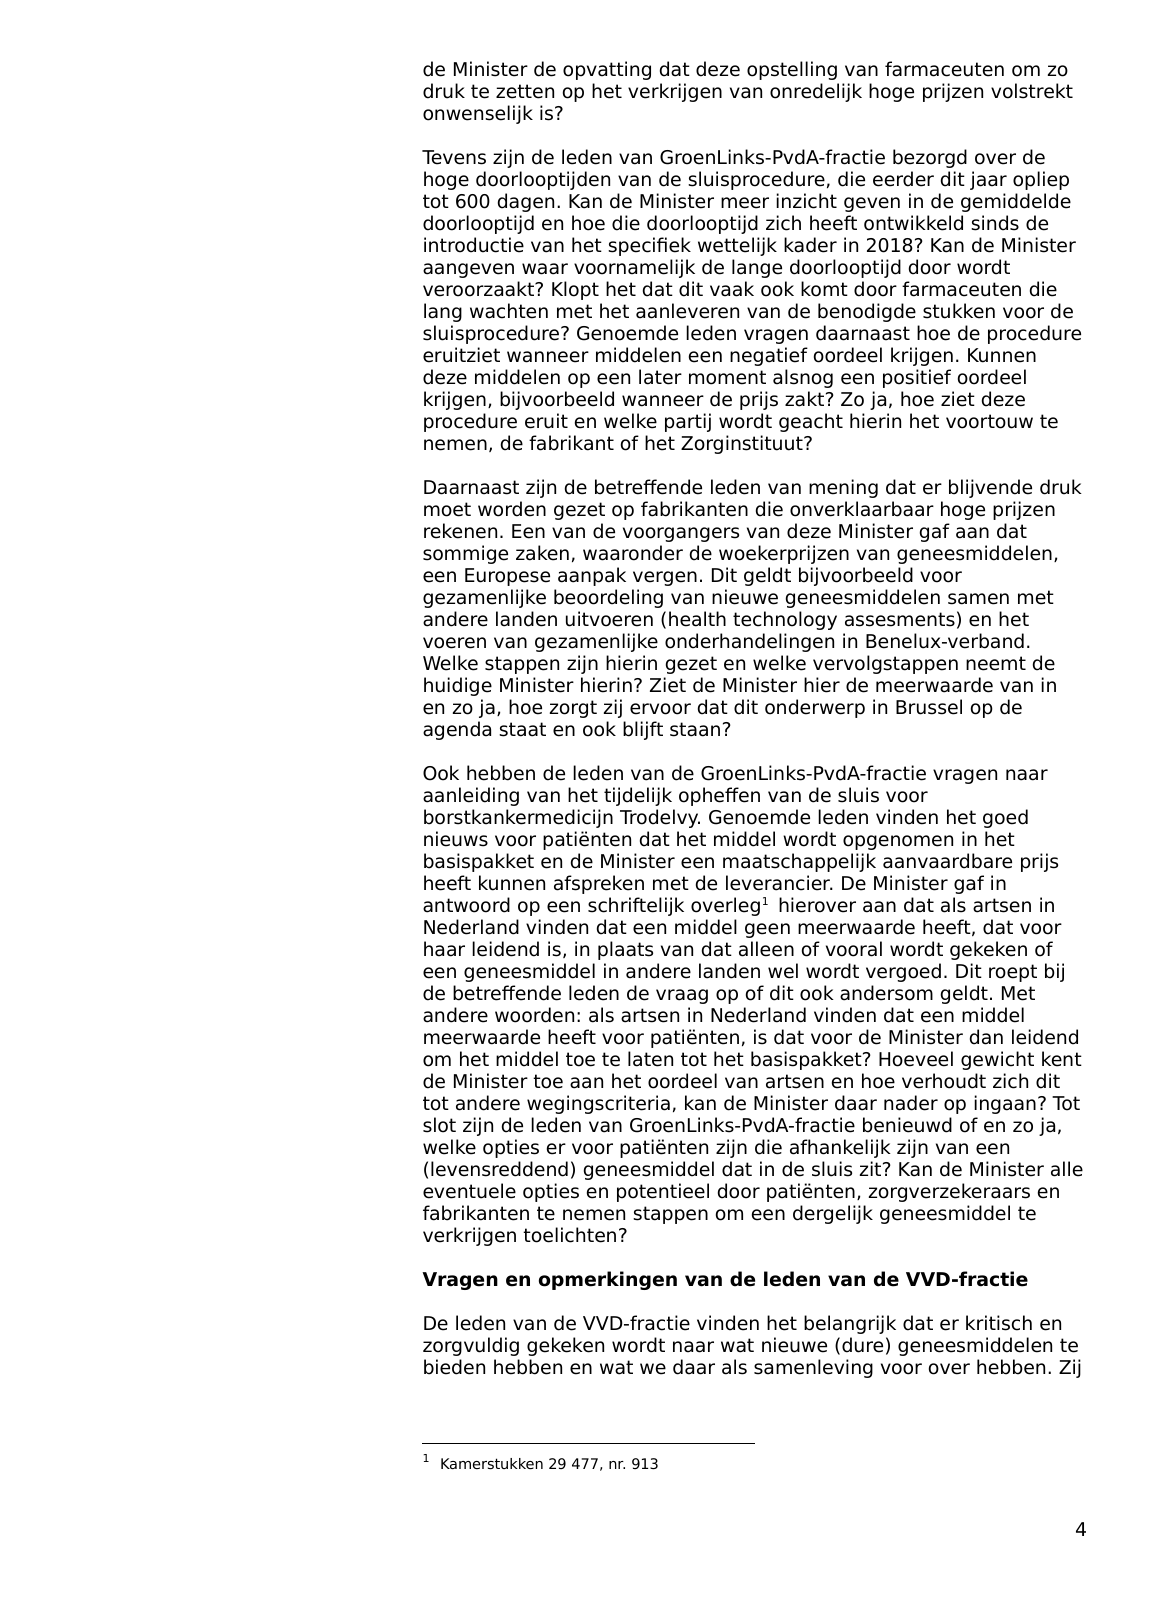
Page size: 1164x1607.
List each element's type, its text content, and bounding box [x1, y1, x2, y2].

text Tevens zijn de leden van GroenLinks-PvdA-fractie bezorgd over de hoge doorlooptijden van de sluisprocedure, die eerder dit jaar opliep tot 600 dagen. Kan de Minister meer inzicht geven in de gemiddelde doorlooptijd en hoe die doorlooptijd zich heeft ontwikkeld sinds de introductie van het specifiek wettelijk kader in 2018? Kan de Minister aangeven waar voornamelijk de lange doorlooptijd door wordt veroorzaakt? Klopt het dat dit vaak ook komt door farmaceuten die lang wachten met het aanleveren van de benodigde stukken voor de sluisprocedure? Genoemde leden vragen daarnaast hoe de procedure eruitziet wanneer middelen een negatief oordeel krijgen. Kunnen deze middelen op een later moment alsnog een positief oordeel krijgen, bijvoorbeeld wanneer de prijs zakt? Zo ja, hoe ziet deze procedure eruit en welke partij wordt geacht hierin het voortouw te nemen, de fabrikant of het Zorginstituut? [422, 147, 1087, 455]
subtitle Vragen en opmerkingen van de leden van de VVD-fractie [422, 1269, 1087, 1291]
text Ook hebben de leden van de GroenLinks-PvdA-fractie vragen naar aanleiding van het tijdelijk opheffen van de sluis voor borstkankermedicijn Trodelvy. Genoemde leden vinden het goed nieuws voor patiënten dat het middel wordt opgenomen in het basispakket en de Minister een maatschappelijk aanvaardbare prijs heeft kunnen afspreken met de leverancier. De Minister gaf in antwoord op een schriftelijk overleg hierover aan dat als artsen in Nederland vinden dat een middel geen meerwaarde heeft, dat voor haar leidend is, in plaats van dat alleen of vooral wordt gekeken of een geneesmiddel in andere landen wel wordt vergoed. Dit roept bij de betreffende leden de vraag op of dit ook andersom geldt. Met andere woorden: als artsen in Nederland vinden dat een middel meerwaarde heeft voor patiënten, is dat voor de Minister dan leidend om het middel toe te laten tot het basispakket? Hoeveel gewicht kent de Minister toe aan het oordeel van artsen en hoe verhoudt zich dit tot andere wegingscriteria, kan de Minister daar nader op ingaan? Tot slot zijn de leden van GroenLinks-PvdA-fractie benieuwd of en zo ja, welke opties er voor patiënten zijn die afhankelijk zijn van een (levensreddend) geneesmiddel dat in de sluis zit? Kan de Minister alle eventuele opties en potentieel door patiënten, zorgverzekeraars en fabrikanten te nemen stappen om een dergelijk geneesmiddel te verkrijgen toelichten? [422, 763, 1087, 1247]
text De leden van de VVD-fractie vinden het belangrijk dat er kritisch en zorgvuldig gekeken wordt naar wat nieuwe (dure) geneesmiddelen te bieden hebben en wat we daar als samenleving voor over hebben. Zij [422, 1313, 1087, 1379]
text de Minister de opvatting dat deze opstelling van farmaceuten om zo druk te zetten op het verkrijgen van onredelijk hoge prijzen volstrekt onwenselijk is? [422, 59, 1087, 125]
text Daarnaast zijn de betreffende leden van mening dat er blijvende druk moet worden gezet op fabrikanten die onverklaarbaar hoge prijzen rekenen. Een van de voorgangers van deze Minister gaf aan dat sommige zaken, waaronder de woekerprijzen van geneesmiddelen, een Europese aanpak vergen. Dit geldt bijvoorbeeld voor gezamenlijke beoordeling van nieuwe geneesmiddelen samen met andere landen uitvoeren (health technology assesments) en het voeren van gezamenlijke onderhandelingen in Benelux-verband. Welke stappen zijn hierin gezet en welke vervolgstappen neemt de huidige Minister hierin? Ziet de Minister hier de meerwaarde van in en zo ja, hoe zorgt zij ervoor dat dit onderwerp in Brussel op de agenda staat en ook blijft staan? [422, 477, 1087, 741]
text Kamerstukken 29 477, nr. 913 [422, 1452, 1087, 1474]
